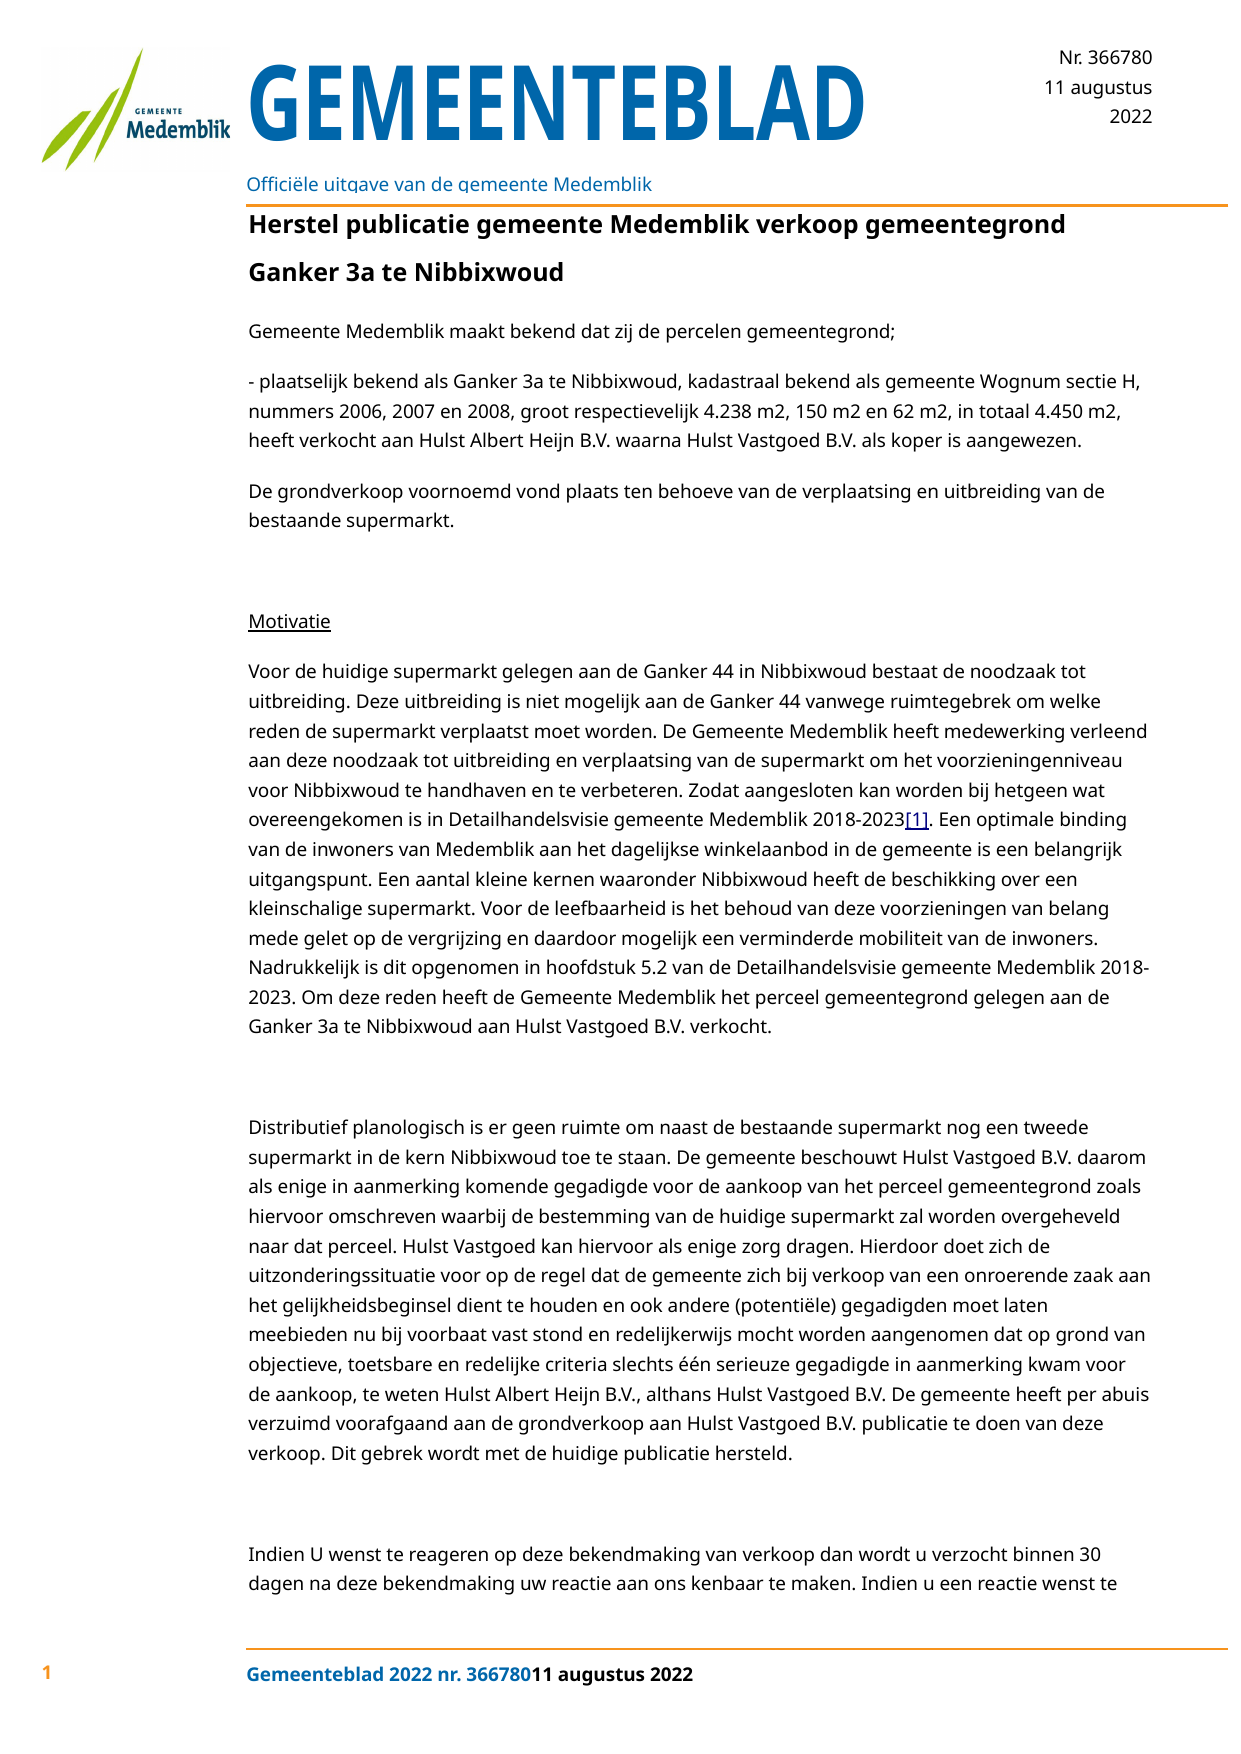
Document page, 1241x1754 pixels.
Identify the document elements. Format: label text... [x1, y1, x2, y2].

text Indien U wenst te reageren op deze bekendmaking van verkoop dan wordt u verzocht binnen 30 dagen na deze bekendmaking uw reactie aan ons kenbaar te maken. Indien u een reactie wenst te [248, 1541, 1152, 1596]
text Gemeente Medemblik maakt bekend dat zij de percelen gemeentegrond; [248, 318, 1152, 344]
text Voor de huidige supermarkt gelegen aan de Ganker 44 in Nibbixwoud bestaat de noodzaak tot uitbreiding. Deze uitbreiding is niet mogelijk aan de Ganker 44 vanwege ruimtegebrek om welke reden de supermarkt verplaatst moet worden. De Gemeente Medemblik heeft medewerking verleend aan deze noodzaak tot uitbreiding en verplaatsing van de supermarkt om het voorzieningenniveau voor Nibbixwoud te handhaven en te verbeteren. Zodat aangesloten kan worden bij hetgeen wat overeengekomen is in Detailhandelsvisie gemeente Medemblik 2018-2023[1]. Een optimale binding van de inwoners van Medemblik aan het dagelijkse winkelaanbod in de gemeente is een belangrijk uitgangspunt. Een aantal kleine kernen waaronder Nibbixwoud heeft de beschikking over een kleinschalige supermarkt. Voor de leefbaarheid is het behoud van deze voorzieningen van belang mede gelet op de vergrijzing en daardoor mogelijk een verminderde mobiliteit van de inwoners. Nadrukkelijk is dit opgenomen in hoofdstuk 5.2 van de Detailhandelsvisie gemeente Medemblik 2018-2023. Om deze reden heeft de Gemeente Medemblik het perceel gemeentegrond gelegen aan de Ganker 3a te Nibbixwoud aan Hulst Vastgoed B.V. verkocht. [248, 659, 1152, 1039]
picture [41, 47, 231, 172]
text Motivatie [248, 608, 1152, 634]
text - plaatselijk bekend als Ganker 3a te Nibbixwoud, kadastraal bekend als gemeente Wognum sectie H, nummers 2006, 2007 en 2008, groot respectievelijk 4.238 m2, 150 m2 en 62 m2, in totaal 4.450 m2, heeft verkocht aan Hulst Albert Heijn B.V. waarna Hulst Vastgoed B.V. als koper is aangewezen. [248, 368, 1152, 453]
text De grondverkoop voornoemd vond plaats ten behoeve van de verplaatsing en uitbreiding van de bestaande supermarkt. [248, 478, 1152, 533]
text Herstel publicatie gemeente Medemblik verkoop gemeentegrond Ganker 3a te Nibbixwoud [248, 207, 1152, 288]
text Distributief planologisch is er geen ruimte om naast de bestaande supermarkt nog een tweede supermarkt in de kern Nibbixwoud toe te staan. De gemeente beschouwt Hulst Vastgoed B.V. daarom als enige in aanmerking komende gegadigde voor de aankoop van het perceel gemeentegrond zoals hiervoor omschreven waarbij de bestemming van de huidige supermarkt zal worden overgeheveld naar dat perceel. Hulst Vastgoed kan hiervoor als enige zorg dragen. Hierdoor doet zich de uitzonderingssituatie voor op de regel dat de gemeente zich bij verkoop van een onroerende zaak aan het gelijkheidsbeginsel dient te houden en ook andere (potentiële) gegadigden moet laten meebieden nu bij voorbaat vast stond en redelijkerwijs mocht worden aangenomen dat op grond van objectieve, toetsbare en redelijke criteria slechts één serieuze gegadigde in aanmerking kwam voor de aankoop, te weten Hulst Albert Heijn B.V., althans Hulst Vastgoed B.V. De gemeente heeft per abuis verzuimd voorafgaand aan de grondverkoop aan Hulst Vastgoed B.V. publicatie te doen van deze verkoop. Dit gebrek wordt met de huidige publicatie hersteld. [248, 1114, 1152, 1466]
